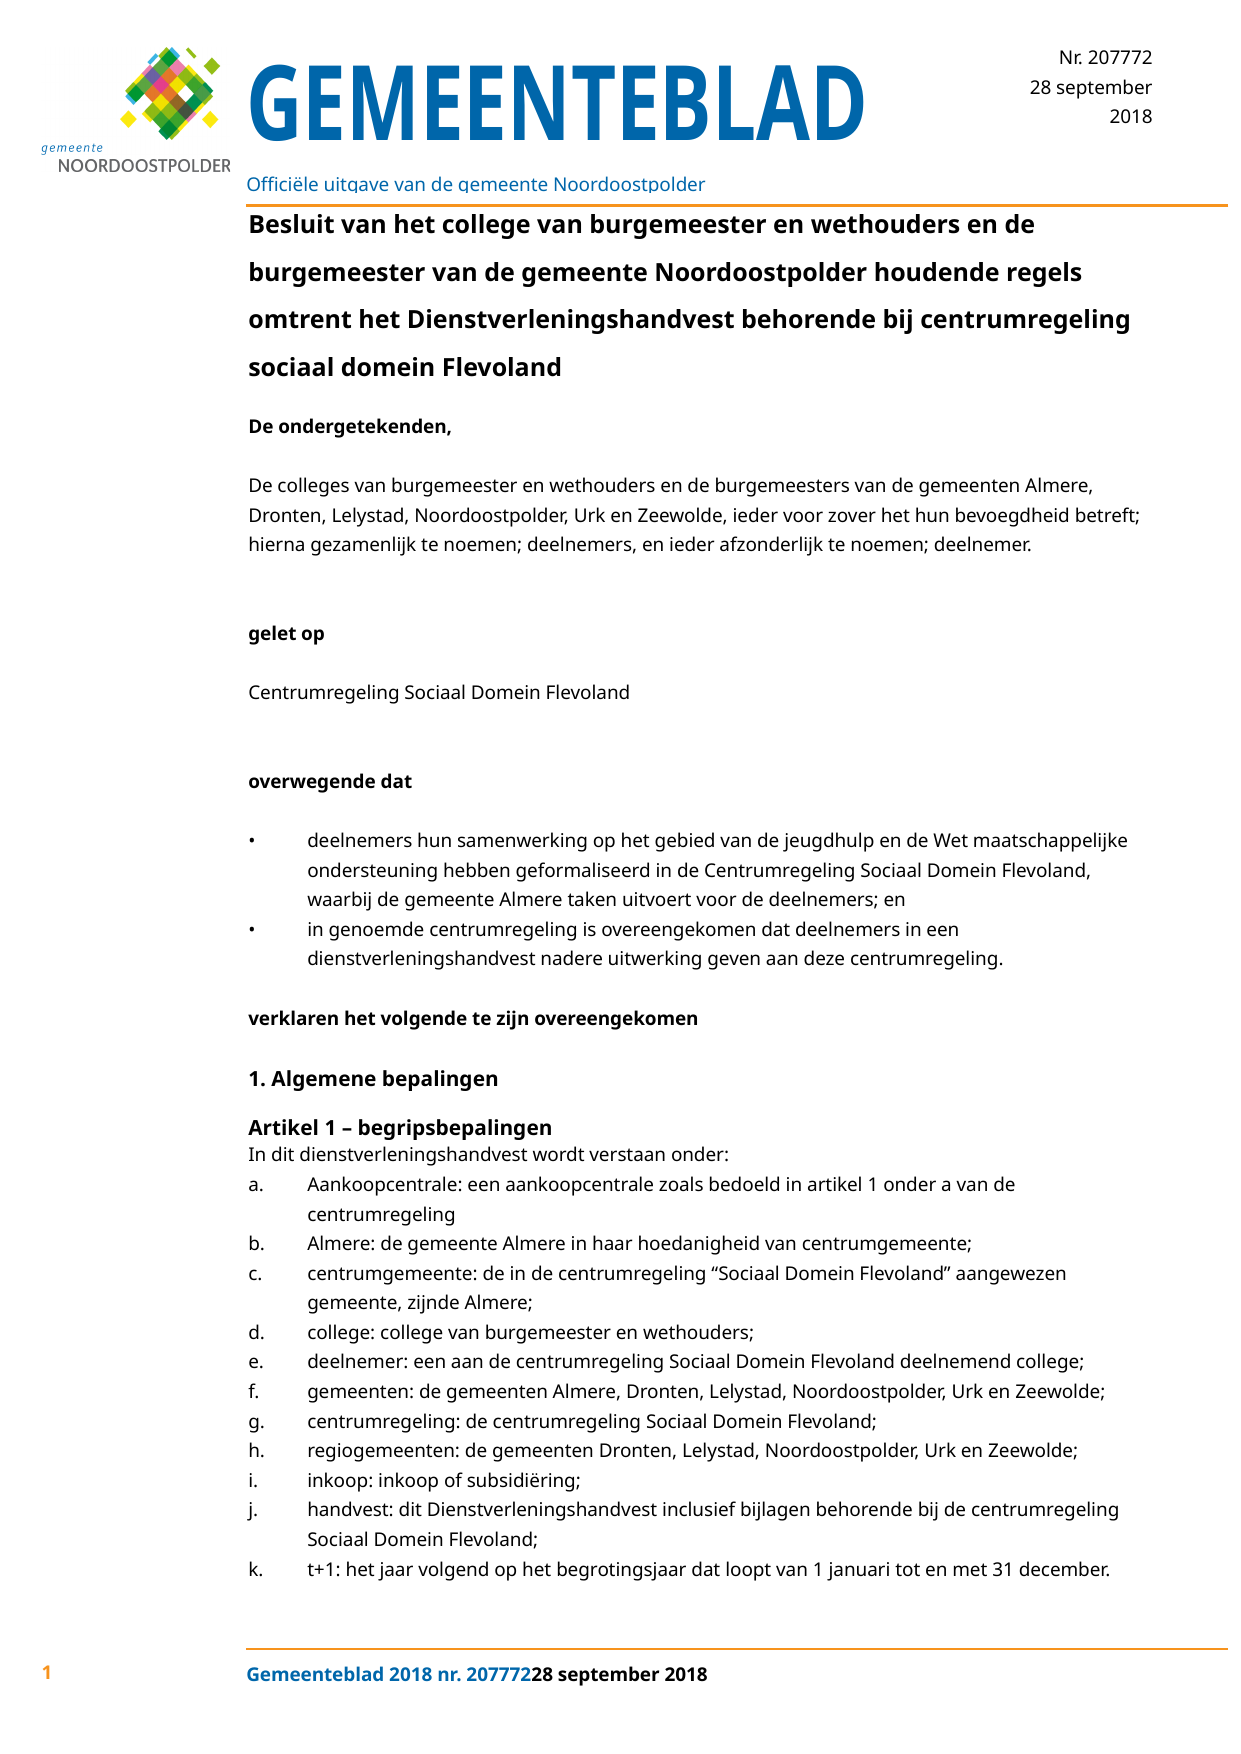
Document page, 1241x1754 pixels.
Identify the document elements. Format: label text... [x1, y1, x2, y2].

text verklaren het volgende te zijn overeengekomen [248, 1005, 1152, 1031]
list t+1: het jaar volgend op het begrotingsjaar dat loopt van 1 januari tot en met 31 december. [248, 1556, 1152, 1582]
list gemeenten: de gemeenten Almere, Dronten, Lelystad, Noordoostpolder, Urk en Zeewolde; [248, 1378, 1152, 1404]
text De colleges van burgemeester en wethouders en de burgemeesters van de gemeenten Almere, Dronten, Lelystad, Noordoostpolder, Urk en Zeewolde, ieder voor zover het hun bevoegdheid betreft; [248, 472, 1152, 528]
text overwegende dat [248, 768, 1152, 794]
text 1. Algemene bepalingen [248, 1064, 1152, 1092]
text In dit dienstverleningshandvest wordt verstaan onder: [248, 1142, 1152, 1167]
text hierna gezamenlijk te noemen; deelnemers, en ieder afzonderlijk te noemen; deelnemer. [248, 531, 1152, 557]
list deelnemer: een aan de centrumregeling Sociaal Domein Flevoland deelnemend college; [248, 1349, 1152, 1374]
list centrumgemeente: de in de centrumregeling “Sociaal Domein Flevoland” aangewezen gemeente, zijnde Almere; [248, 1260, 1152, 1315]
picture [41, 47, 231, 172]
list regiogemeenten: de gemeenten Dronten, Lelystad, Noordoostpolder, Urk en Zeewolde; [248, 1437, 1152, 1463]
list inkoop: inkoop of subsidiëring; [248, 1467, 1152, 1493]
list centrumregeling: de centrumregeling Sociaal Domein Flevoland; [248, 1408, 1152, 1434]
list Aankoopcentrale: een aankoopcentrale zoals bedoeld in artikel 1 onder a van de centrumregeling [248, 1171, 1152, 1227]
list Almere: de gemeente Almere in haar hoedanigheid van centrumgemeente; [248, 1230, 1152, 1256]
list handvest: dit Dienstverleningshandvest inclusief bijlagen behorende bij de centrumregeling Sociaal Domein Flevoland; [248, 1497, 1152, 1552]
text De ondergetekenden, [248, 413, 1152, 439]
list in genoemde centrumregeling is overeengekomen dat deelnemers in een dienstverleningshandvest nadere uitwerking geven aan deze centrumregeling. [248, 916, 1152, 971]
list college: college van burgemeester en wethouders; [248, 1319, 1152, 1345]
text gelet op [248, 620, 1152, 646]
text Artikel 1 – begripsbepalingen [248, 1113, 1152, 1142]
list deelnemers hun samenwerking op het gebied van de jeugdhulp en de Wet maatschappelijke ondersteuning hebben geformaliseerd in de Centrumregeling Sociaal Domein Flevoland, waarbij de gemeente Almere taken uitvoert voor de deelnemers; en [248, 827, 1152, 912]
text Besluit van het college van burgemeester en wethouders en de burgemeester van de gemeente Noordoostpolder houdende regels omtrent het Dienstverleningshandvest behorende bij centrumregeling sociaal domein Flevoland [248, 207, 1152, 384]
text Centrumregeling Sociaal Domein Flevoland [248, 679, 1152, 705]
